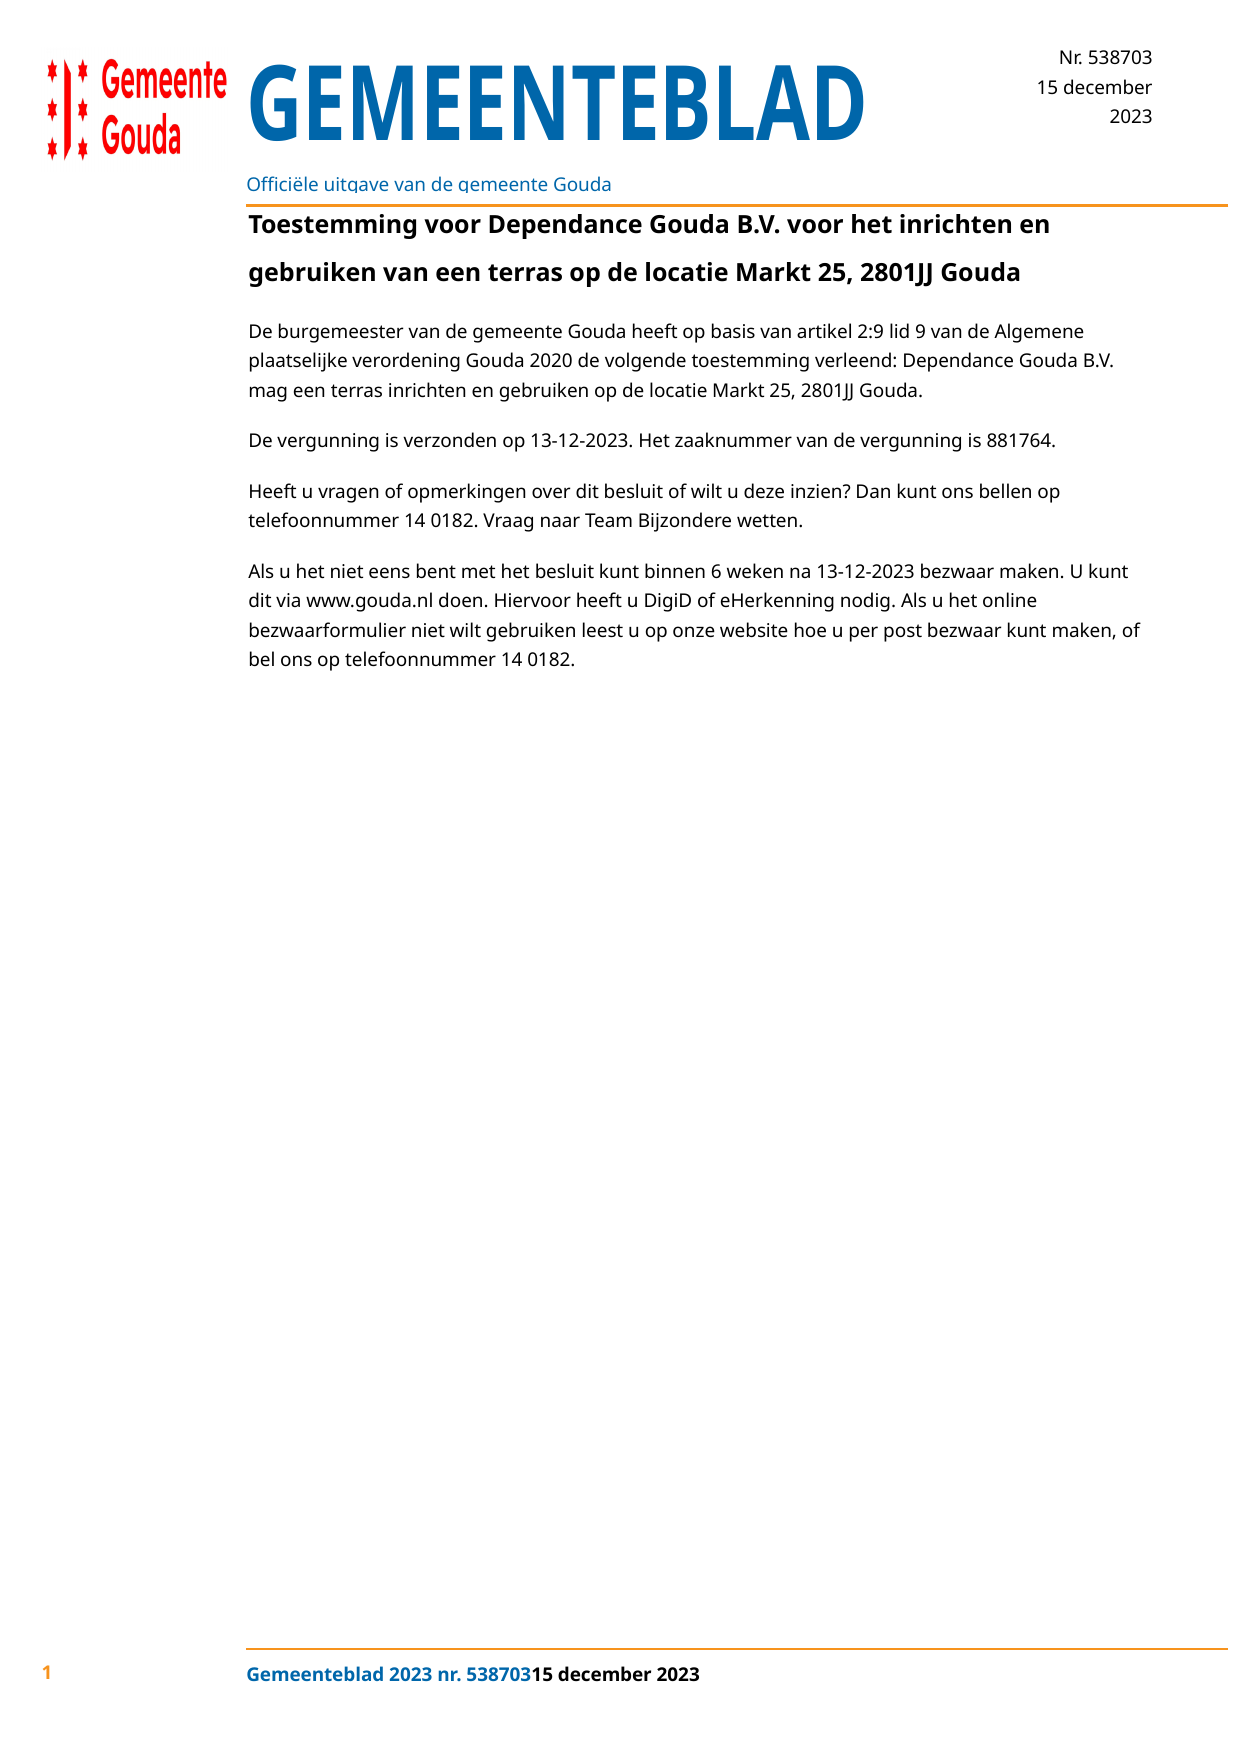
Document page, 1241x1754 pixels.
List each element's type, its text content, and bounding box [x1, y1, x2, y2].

text De burgemeester van de gemeente Gouda heeft op basis van artikel 2:9 lid 9 van de Algemene plaatselijke verordening Gouda 2020 de volgende toestemming verleend: Dependance Gouda B.V. mag een terras inrichten en gebruiken op de locatie Markt 25, 2801JJ Gouda. [248, 318, 1152, 403]
text Als u het niet eens bent met het besluit kunt binnen 6 weken na 13-12-2023 bezwaar maken. U kunt dit via www.gouda.nl doen. Hiervoor heeft u DigiD of eHerkenning nodig. Als u het online bezwaarformulier niet wilt gebruiken leest u op onze website hoe u per post bezwaar kunt maken, of bel ons op telefoonnummer 14 0182. [248, 558, 1152, 672]
text De vergunning is verzonden op 13-12-2023. Het zaaknummer van de vergunning is 881764. [248, 427, 1152, 453]
text Heeft u vragen of opmerkingen over dit besluit of wilt u deze inzien? Dan kunt ons bellen op telefoonnummer 14 0182. Vraag naar Team Bijzondere wetten. [248, 478, 1152, 533]
picture [41, 47, 231, 172]
text Toestemming voor Dependance Gouda B.V. voor het inrichten en gebruiken van een terras op de locatie Markt 25, 2801JJ Gouda [248, 207, 1152, 288]
